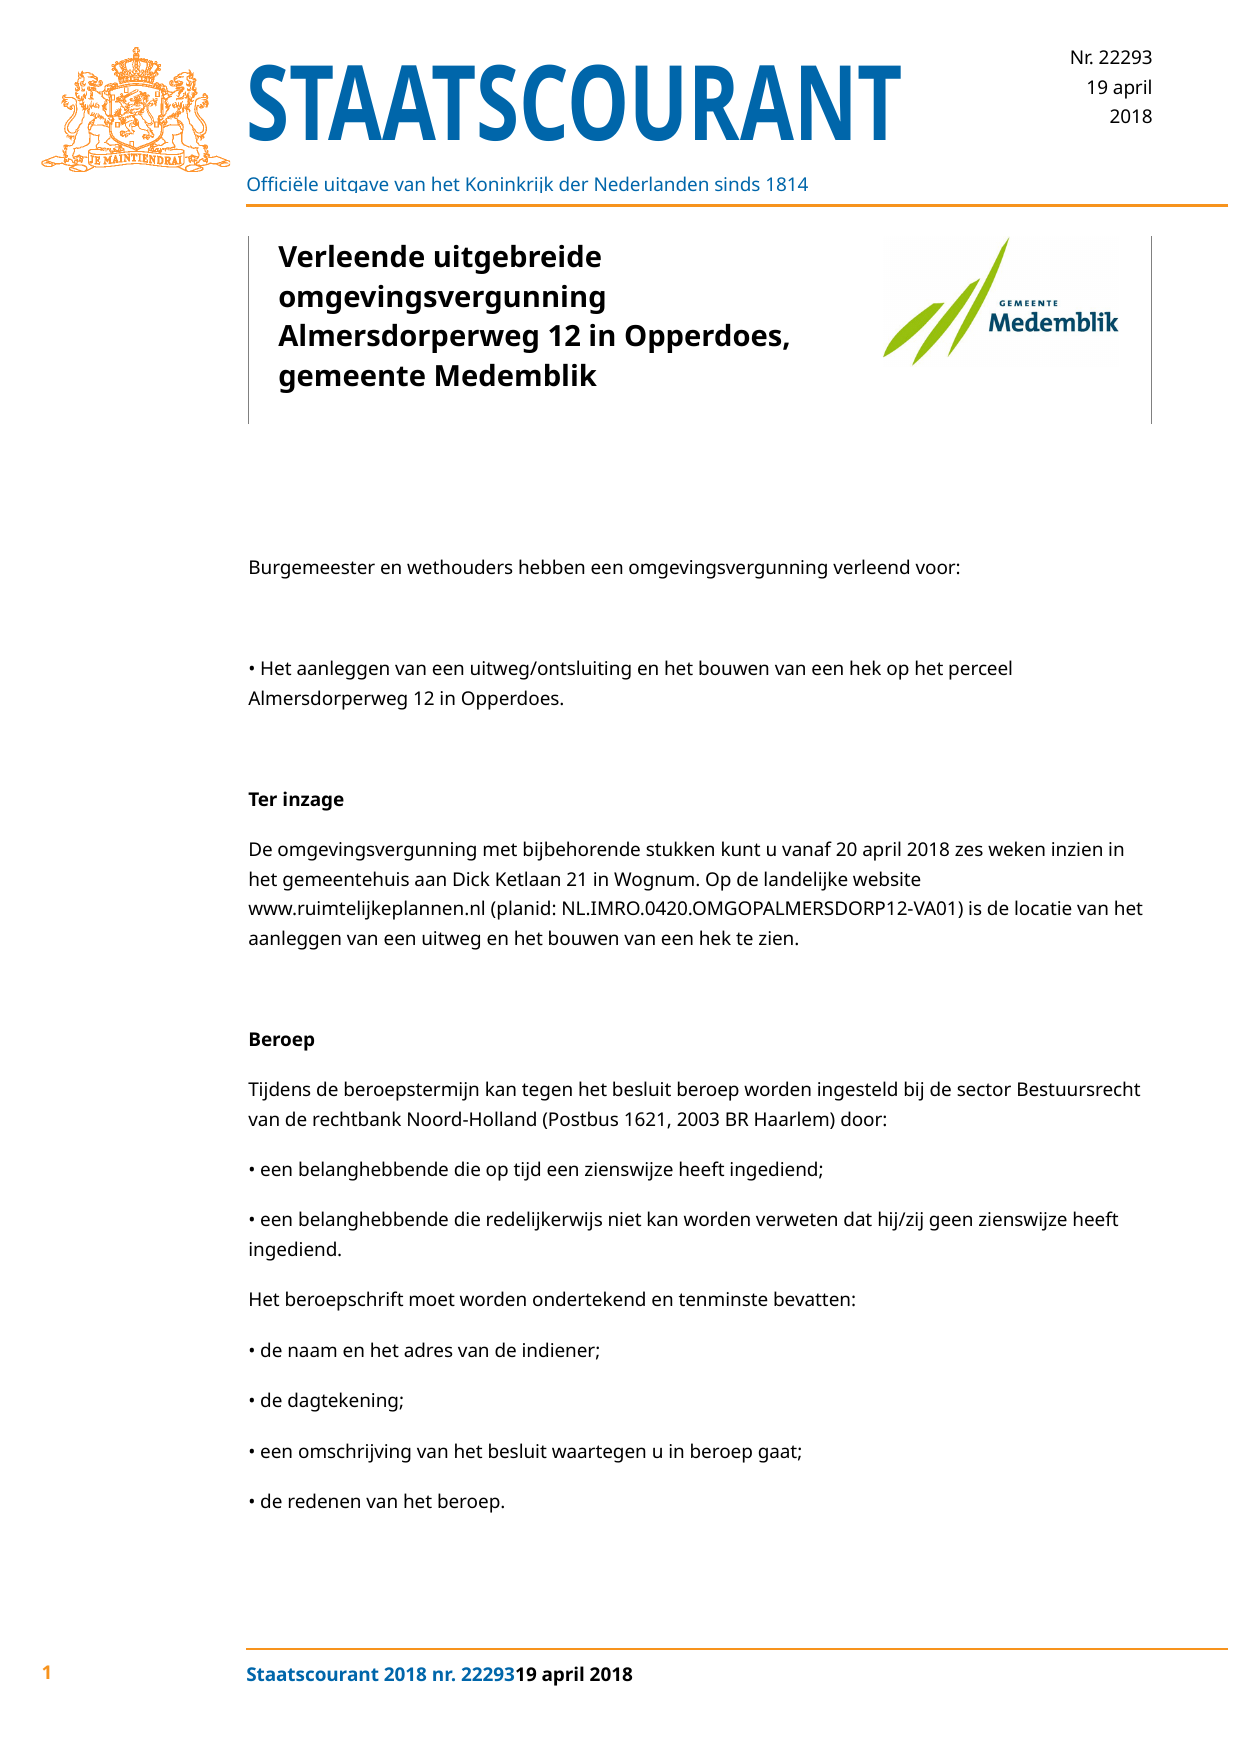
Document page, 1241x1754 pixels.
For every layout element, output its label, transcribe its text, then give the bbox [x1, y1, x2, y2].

text Ter inzage [248, 786, 1152, 811]
picture [41, 47, 231, 172]
picture [882, 236, 1119, 367]
table_header [850, 236, 1151, 424]
text Het beroepschrift moet worden ondertekend en tenminste bevatten: [248, 1287, 1152, 1312]
text • de naam en het adres van de indiener; [248, 1337, 1152, 1363]
text • de redenen van het beroep. [248, 1488, 1152, 1514]
table_header Verleende uitgebreide omgevingsvergunning Almersdorperweg 12 in Opperdoes, gemeente Medemblik [249, 236, 850, 424]
text • Het aanleggen van een uitweg/ontsluiting en het bouwen van een hek op het perceel Almersdorperweg 12 in Opperdoes. [248, 655, 1152, 711]
text • een belanghebbende die redelijkerwijs niet kan worden verweten dat hij/zij geen zienswijze heeft ingediend. [248, 1207, 1152, 1262]
text • een omschrijving van het besluit waartegen u in beroep gaat; [248, 1438, 1152, 1463]
text Tijdens de beroepstermijn kan tegen het besluit beroep worden ingesteld bij de sector Bestuursrecht van de rechtbank Noord-Holland (Postbus 1621, 2003 BR Haarlem) door: [248, 1076, 1152, 1131]
text • een belanghebbende die op tijd een zienswijze heeft ingediend; [248, 1156, 1152, 1182]
text • de dagtekening; [248, 1387, 1152, 1413]
text Burgemeester en wethouders hebben een omgevingsvergunning verleend voor: [248, 554, 1152, 580]
text De omgevingsvergunning met bijbehorende stukken kunt u vanaf 20 april 2018 zes weken inzien in het gemeentehuis aan Dick Ketlaan 21 in Wognum. Op de landelijke website www.ruimtelijkeplannen.nl (planid: NL.IMRO.0420.OMGOPALMERSDORP12-VA01) is de locatie van het aanleggen van een uitweg en het bouwen van een hek te zien. [248, 836, 1152, 951]
text Beroep [248, 1026, 1152, 1051]
